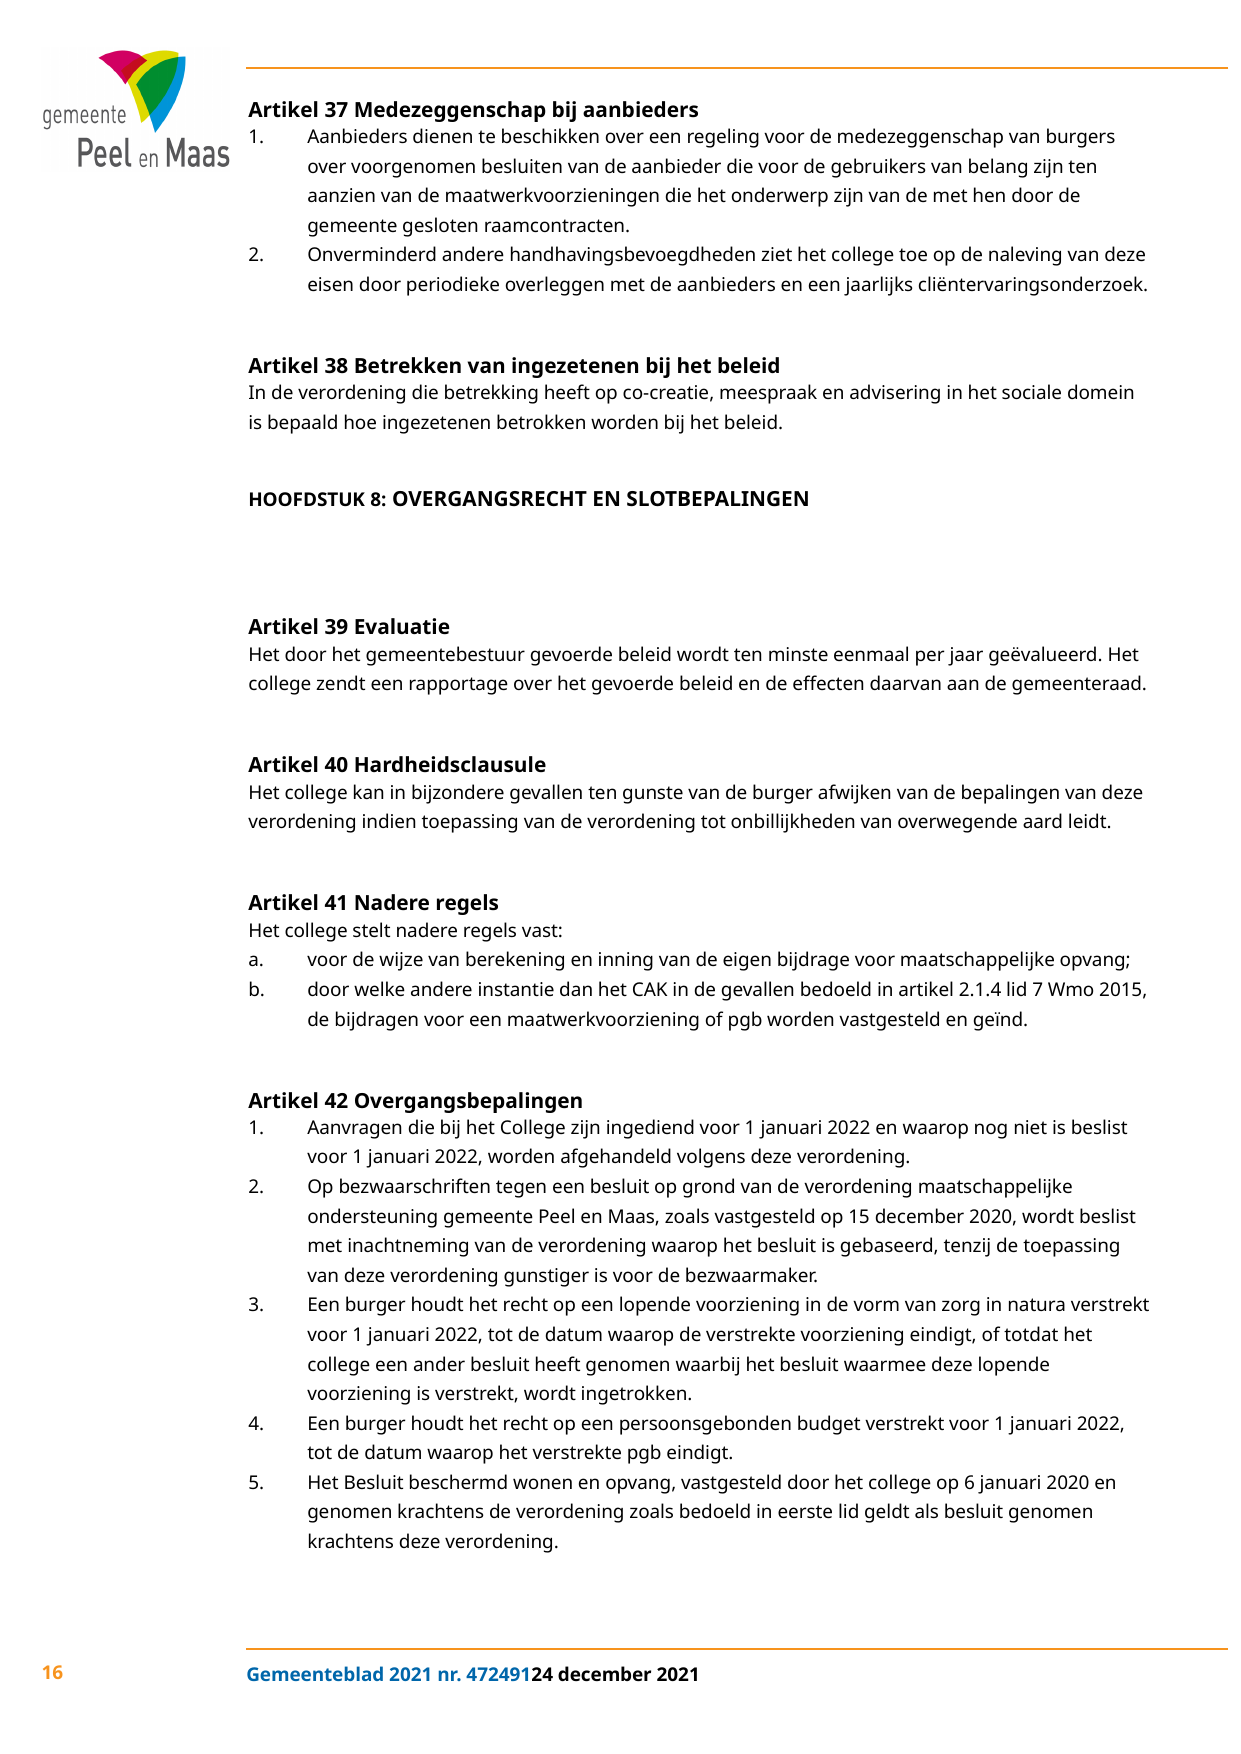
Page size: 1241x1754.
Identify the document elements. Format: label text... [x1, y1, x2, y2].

picture [41, 47, 231, 172]
text In de verordening die betrekking heeft op co-creatie, meespraak en advisering in het sociale domein is bepaald hoe ingezetenen betrokken worden bij het beleid. [248, 379, 1152, 435]
list Aanvragen die bij het College zijn ingediend voor 1 januari 2022 en waarop nog niet is beslist voor 1 januari 2022, worden afgehandeld volgens deze verordening. [248, 1114, 1152, 1169]
text HOOFDSTUK 8: OVERGANGSRECHT EN SLOTBEPALINGEN [248, 484, 1152, 513]
list Het Besluit beschermd wonen en opvang, vastgesteld door het college op 6 januari 2020 en genomen krachtens de verordening zoals bedoeld in eerste lid geldt als besluit genomen krachtens deze verordening. [248, 1469, 1152, 1554]
text Artikel 37 Medezeggenschap bij aanbieders [248, 95, 1152, 123]
list Aanbieders dienen te beschikken over een regeling voor de medezeggenschap van burgers over voorgenomen besluiten van de aanbieder die voor de gebruikers van belang zijn ten aanzien van de maatwerkvoorzieningen die het onderwerp zijn van de met hen door de gemeente gesloten raamcontracten. [248, 123, 1152, 238]
list Een burger houdt het recht op een persoonsgebonden budget verstrekt voor 1 januari 2022, tot de datum waarop het verstrekte pgb eindigt. [248, 1410, 1152, 1465]
text Artikel 39 Evaluatie [248, 612, 1152, 641]
text Het door het gemeentebestuur gevoerde beleid wordt ten minste eenmaal per jaar geëvalueerd. Het college zendt een rapportage over het gevoerde beleid en de effecten daarvan aan de gemeenteraad. [248, 641, 1152, 696]
text Artikel 38 Betrekken van ingezetenen bij het beleid [248, 351, 1152, 379]
text Artikel 42 Overgangsbepalingen [248, 1086, 1152, 1114]
text Het college kan in bijzondere gevallen ten gunste van de burger afwijken van de bepalingen van deze verordening indien toepassing van de verordening tot onbillijkheden van overwegende aard leidt. [248, 779, 1152, 834]
list Onverminderd andere handhavingsbevoegdheden ziet het college toe op de naleving van deze eisen door periodieke overleggen met de aanbieders en een jaarlijks cliëntervaringsonderzoek. [248, 242, 1152, 297]
text Artikel 40 Hardheidsclausule [248, 751, 1152, 779]
text Het college stelt nadere regels vast: [248, 917, 1152, 943]
list Een burger houdt het recht op een lopende voorziening in de vorm van zorg in natura verstrekt voor 1 januari 2022, tot de datum waarop de verstrekte voorziening eindigt, of totdat het college een ander besluit heeft genomen waarbij het besluit waarmee deze lopende voorziening is verstrekt, wordt ingetrokken. [248, 1292, 1152, 1406]
list voor de wijze van berekening en inning van de eigen bijdrage voor maatschappelijke opvang; [248, 947, 1152, 972]
list door welke andere instantie dan het CAK in de gevallen bedoeld in artikel 2.1.4 lid 7 Wmo 2015, de bijdragen voor een maatwerkvoorziening of pgb worden vastgesteld en geïnd. [248, 976, 1152, 1031]
list Op bezwaarschriften tegen een besluit op grond van de verordening maatschappelijke ondersteuning gemeente Peel en Maas, zoals vastgesteld op 15 december 2020, wordt beslist met inachtneming van de verordening waarop het besluit is gebaseerd, tenzij de toepassing van deze verordening gunstiger is voor de bezwaarmaker. [248, 1173, 1152, 1288]
text Artikel 41 Nadere regels [248, 888, 1152, 917]
